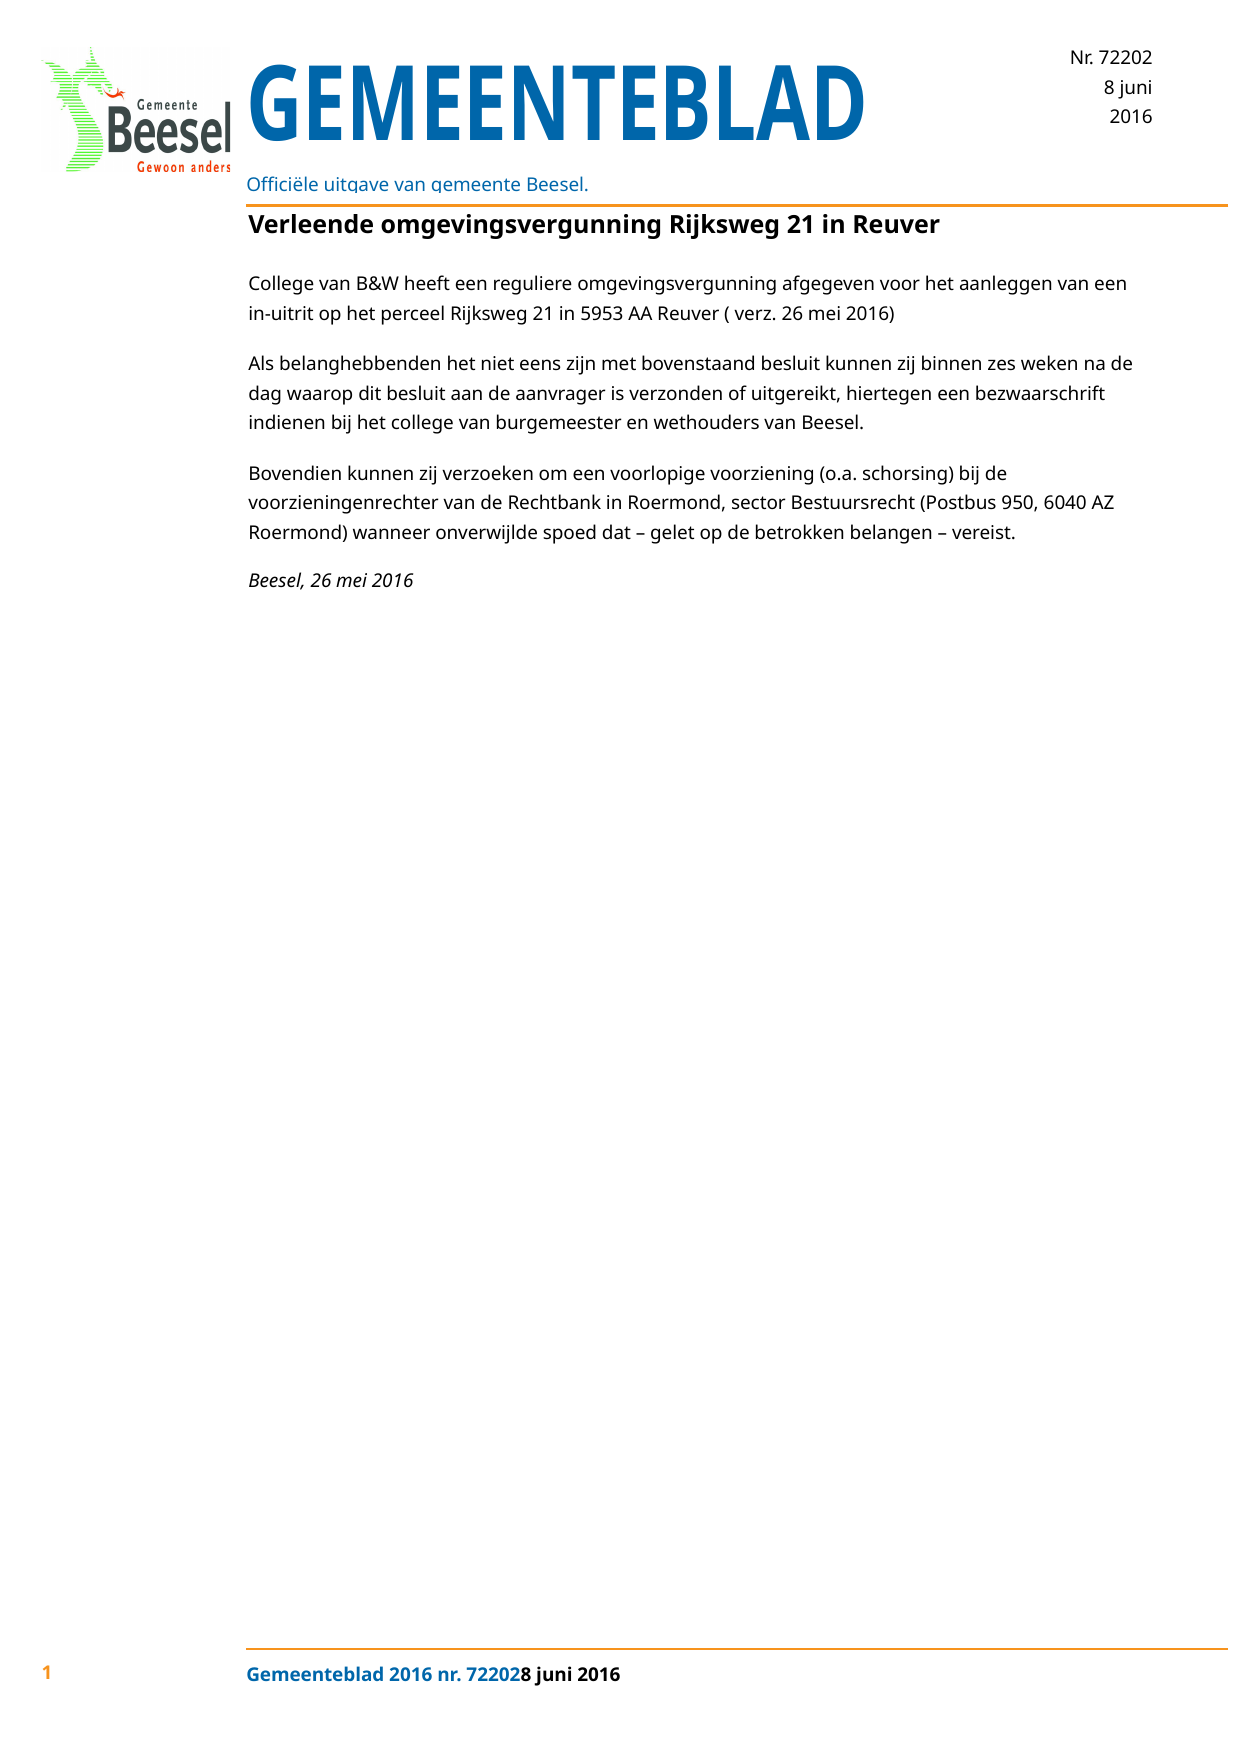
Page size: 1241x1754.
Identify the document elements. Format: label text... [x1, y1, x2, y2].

text Beesel, 26 mei 2016 [248, 567, 1152, 593]
text Als belanghebbenden het niet eens zijn met bovenstaand besluit kunnen zij binnen zes weken na de dag waarop dit besluit aan de aanvrager is verzonden of uitgereikt, hiertegen een bezwaarschrift indienen bij het college van burgemeester en wethouders van Beesel. [248, 350, 1152, 435]
text Bovendien kunnen zij verzoeken om een voorlopige voorziening (o.a. schorsing) bij de voorzieningenrechter van de Rechtbank in Roermond, sector Bestuursrecht (Postbus 950, 6040 AZ Roermond) wanneer onverwijlde spoed dat – gelet op de betrokken belangen – vereist. [248, 460, 1152, 545]
text Verleende omgevingsvergunning Rijksweg 21 in Reuver [248, 207, 1152, 241]
text College van B&W heeft een reguliere omgevingsvergunning afgegeven voor het aanleggen van een in-uitrit op het perceel Rijksweg 21 in 5953 AA Reuver ( verz. 26 mei 2016) [248, 270, 1152, 326]
picture [41, 47, 231, 172]
